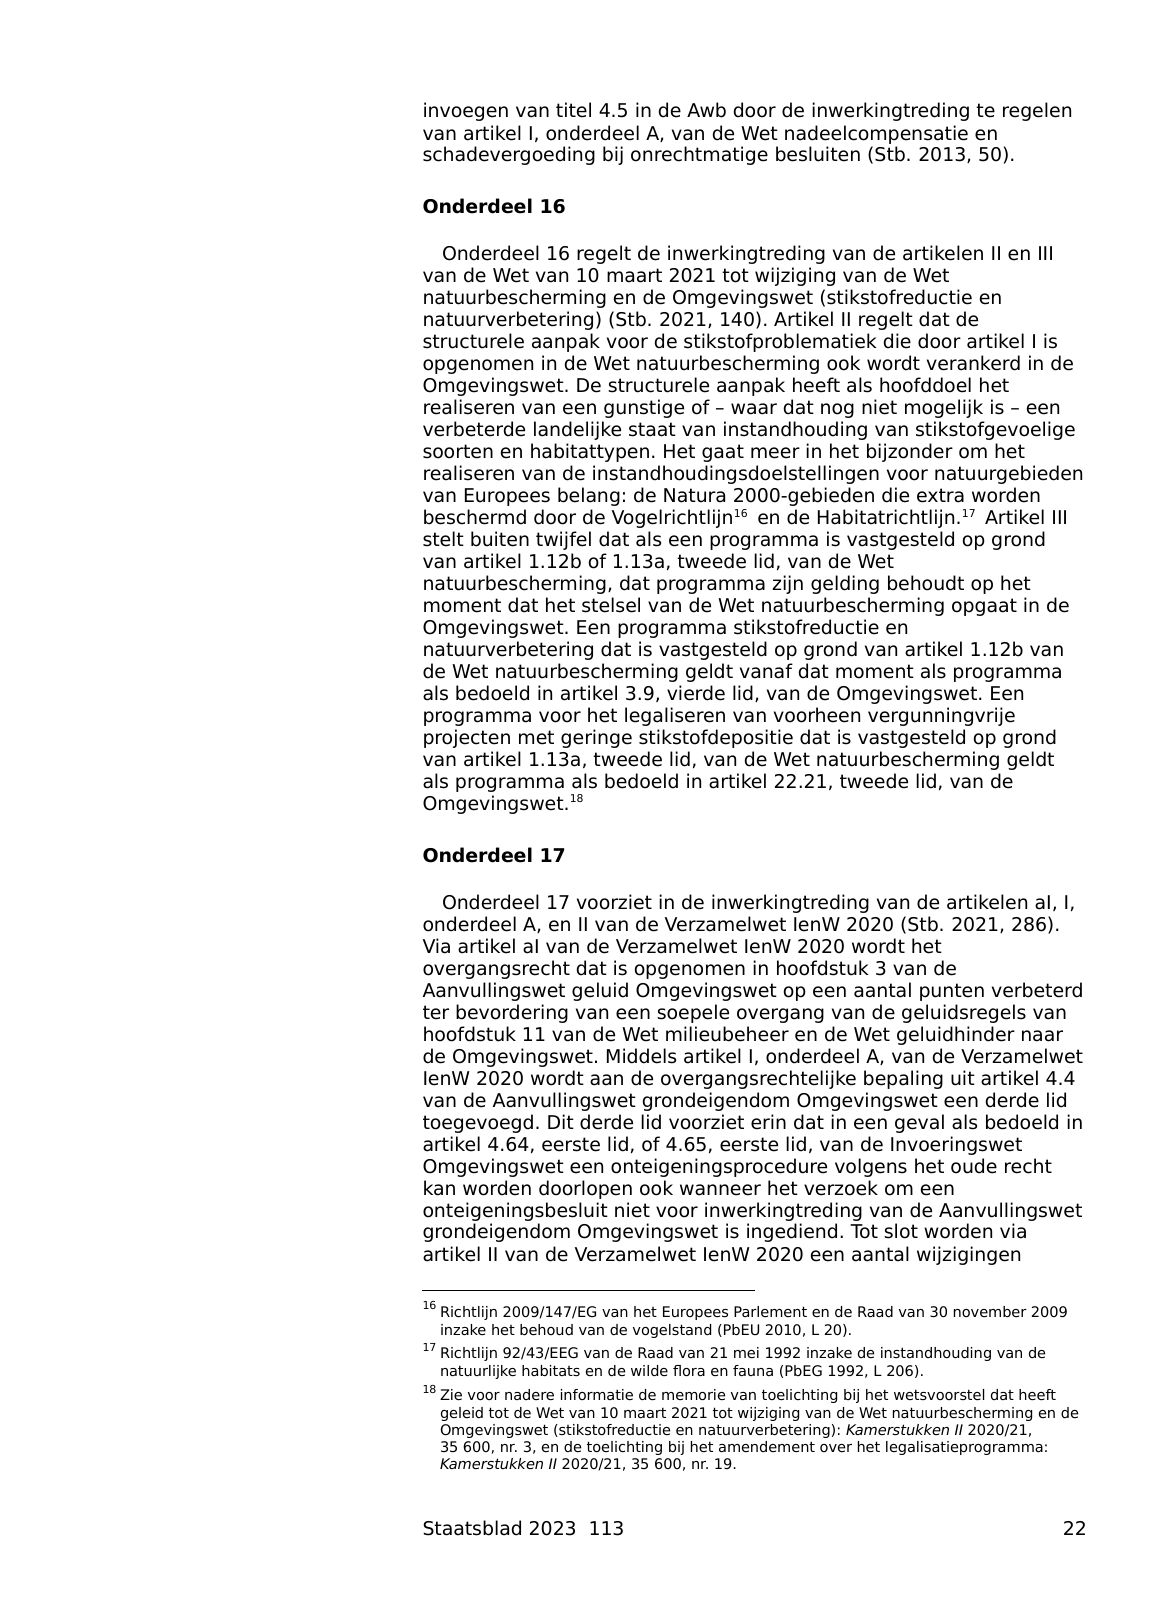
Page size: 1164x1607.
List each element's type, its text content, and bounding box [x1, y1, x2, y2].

text invoegen van titel 4.5 in de Awb door de inwerkingtreding te regelen van artikel I, onderdeel A, van de Wet nadeelcompensatie en schadevergoeding bij onrechtmatige besluiten (Stb. 2013, 50). [422, 100, 1087, 166]
text Onderdeel 16 regelt de inwerkingtreding van de artikelen II en III van de Wet van 10 maart 2021 tot wijziging van de Wet natuurbescherming en de Omgevingswet (stikstofreductie en natuurverbetering) (Stb. 2021, 140). Artikel II regelt dat de structurele aanpak voor de stikstofproblematiek die door artikel I is opgenomen in de Wet natuurbescherming ook wordt verankerd in de Omgevingswet. De structurele aanpak heeft als hoofddoel het realiseren van een gunstige of – waar dat nog niet mogelijk is – een verbeterde landelijke staat van instandhouding van stikstofgevoelige soorten en habitattypen. Het gaat meer in het bijzonder om het realiseren van de instandhoudingsdoelstellingen voor natuurgebieden van Europees belang: de Natura 2000-gebieden die extra worden beschermd door de Vogelrichtlijn en de Habitatrichtlijn. Artikel III stelt buiten twijfel dat als een programma is vastgesteld op grond van artikel 1.12b of 1.13a, tweede lid, van de Wet natuurbescherming, dat programma zijn gelding behoudt op het moment dat het stelsel van de Wet natuurbescherming opgaat in de Omgevingswet. Een programma stikstofreductie en natuurverbetering dat is vastgesteld op grond van artikel 1.12b van de Wet natuurbescherming geldt vanaf dat moment als programma als bedoeld in artikel 3.9, vierde lid, van de Omgevingswet. Een programma voor het legaliseren van voorheen vergunningvrije projecten met geringe stikstofdepositie dat is vastgesteld op grond van artikel 1.13a, tweede lid, van de Wet natuurbescherming geldt als programma als bedoeld in artikel 22.21, tweede lid, van de Omgevingswet. [422, 243, 1087, 815]
text Zie voor nadere informatie de memorie van toelichting bij het wetsvoorstel dat heeft geleid tot de Wet van 10 maart 2021 tot wijziging van de Wet natuurbescherming en de Omgevingswet (stikstofreductie en natuurverbetering): Kamerstukken II 2020/21, 35 600, nr. 3, en de toelichting bij het amendement over het legalisatieprogramma: Kamerstukken II 2020/21, 35 600, nr. 19. [422, 1383, 1087, 1473]
text Richtlijn 92/43/EEG van de Raad van 21 mei 1992 inzake de instandhouding van de natuurlijke habitats en de wilde flora en fauna (PbEG 1992, L 206). [422, 1341, 1087, 1380]
subtitle Onderdeel 17 [422, 845, 1087, 867]
text Onderdeel 17 voorziet in de inwerkingtreding van de artikelen aI, I, onderdeel A, en II van de Verzamelwet IenW 2020 (Stb. 2021, 286). Via artikel aI van de Verzamelwet IenW 2020 wordt het overgangsrecht dat is opgenomen in hoofdstuk 3 van de Aanvullingswet geluid Omgevingswet op een aantal punten verbeterd ter bevordering van een soepele overgang van de geluidsregels van hoofdstuk 11 van de Wet milieubeheer en de Wet geluidhinder naar de Omgevingswet. Middels artikel I, onderdeel A, van de Verzamelwet IenW 2020 wordt aan de overgangsrechtelijke bepaling uit artikel 4.4 van de Aanvullingswet grondeigendom Omgevingswet een derde lid toegevoegd. Dit derde lid voorziet erin dat in een geval als bedoeld in artikel 4.64, eerste lid, of 4.65, eerste lid, van de Invoeringswet Omgevingswet een onteigeningsprocedure volgens het oude recht kan worden doorlopen ook wanneer het verzoek om een onteigeningsbesluit niet voor inwerkingtreding van de Aanvullingswet grondeigendom Omgevingswet is ingediend. Tot slot worden via artikel II van de Verzamelwet IenW 2020 een aantal wijzigingen [422, 892, 1087, 1265]
text Richtlijn 2009/147/EG van het Europees Parlement en de Raad van 30 november 2009 inzake het behoud van de vogelstand (PbEU 2010, L 20). [422, 1299, 1087, 1338]
subtitle Onderdeel 16 [422, 196, 1087, 218]
